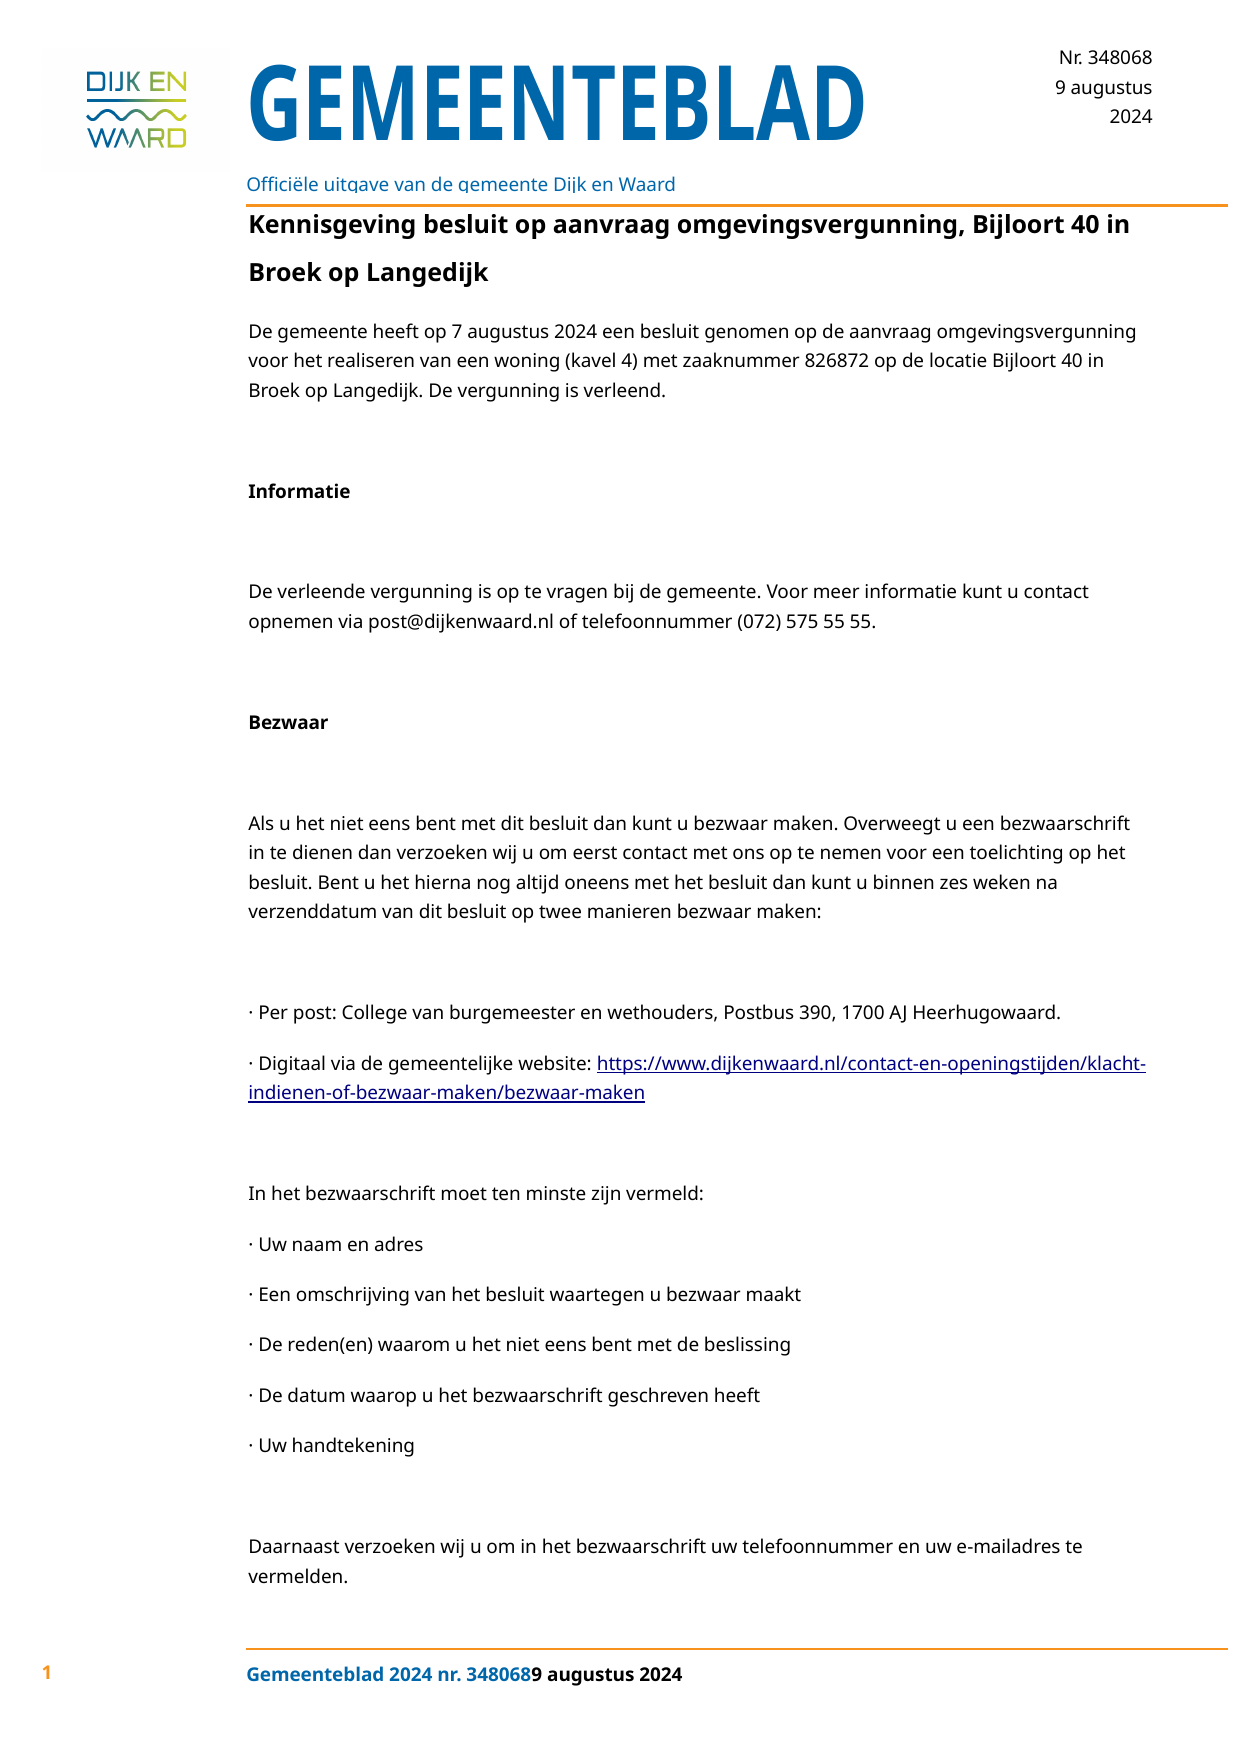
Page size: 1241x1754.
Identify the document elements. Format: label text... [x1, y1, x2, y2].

text Kennisgeving besluit op aanvraag omgevingsvergunning, Bijloort 40 in Broek op Langedijk [248, 207, 1152, 288]
text De verleende vergunning is op te vragen bij de gemeente. Voor meer informatie kunt u contact opnemen via post@dijkenwaard.nl of telefoonnummer (072) 575 55 55. [248, 579, 1152, 634]
text · De reden(en) waarom u het niet eens bent met de beslissing [248, 1332, 1152, 1357]
text De gemeente heeft op 7 augustus 2024 een besluit genomen op de aanvraag omgevingsvergunning voor het realiseren van een woning (kavel 4) met zaaknummer 826872 op de locatie Bijloort 40 in Broek op Langedijk. De vergunning is verleend. [248, 318, 1152, 403]
text In het bezwaarschrift moet ten minste zijn vermeld: [248, 1180, 1152, 1206]
text · Digitaal via de gemeentelijke website: https://www.dijkenwaard.nl/contact-en-openingstijden/klacht-indienen-of-bezwaar-maken/bezwaar-maken [248, 1050, 1152, 1105]
text · Een omschrijving van het besluit waartegen u bezwaar maakt [248, 1281, 1152, 1307]
text Bezwaar [248, 709, 1152, 735]
text Informatie [248, 478, 1152, 504]
picture [41, 47, 231, 172]
text Als u het niet eens bent met dit besluit dan kunt u bezwaar maken. Overweegt u een bezwaarschrift in te dienen dan verzoeken wij u om eerst contact met ons op te nemen voor een toelichting op het besluit. Bent u het hierna nog altijd oneens met het besluit dan kunt u binnen zes weken na verzenddatum van dit besluit op twee manieren bezwaar maken: [248, 810, 1152, 924]
text Daarnaast verzoeken wij u om in het bezwaarschrift uw telefoonnummer en uw e-mailadres te vermelden. [248, 1533, 1152, 1589]
text · De datum waarop u het bezwaarschrift geschreven heeft [248, 1382, 1152, 1408]
text · Per post: College van burgemeester en wethouders, Postbus 390, 1700 AJ Heerhugowaard. [248, 999, 1152, 1025]
text · Uw handtekening [248, 1432, 1152, 1458]
text · Uw naam en adres [248, 1231, 1152, 1257]
